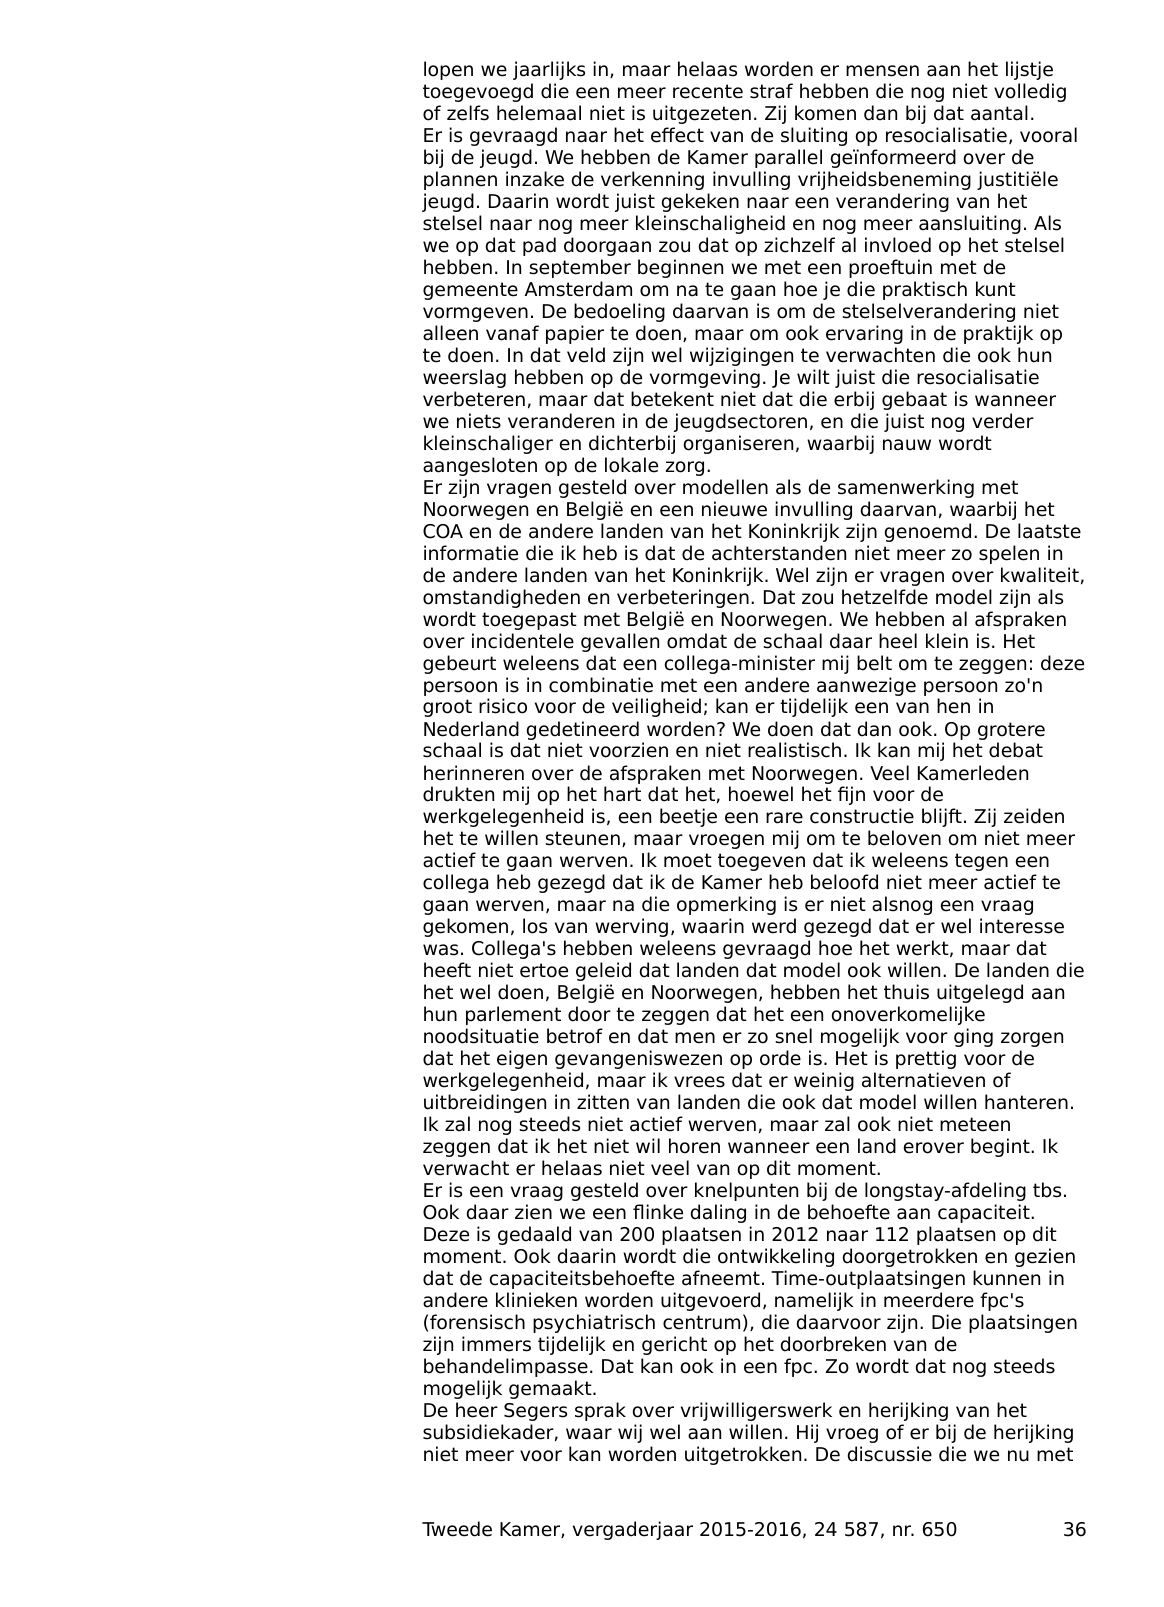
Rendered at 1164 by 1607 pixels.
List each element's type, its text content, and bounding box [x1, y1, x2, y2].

text Er zijn vragen gesteld over modellen als de samenwerking met Noorwegen en België en een nieuwe invulling daarvan, waarbij het COA en de andere landen van het Koninkrijk zijn genoemd. De laatste informatie die ik heb is dat de achterstanden niet meer zo spelen in de andere landen van het Koninkrijk. Wel zijn er vragen over kwaliteit, omstandigheden en verbeteringen. Dat zou hetzelfde model zijn als wordt toegepast met België en Noorwegen. We hebben al afspraken over incidentele gevallen omdat de schaal daar heel klein is. Het gebeurt weleens dat een collega-minister mij belt om te zeggen: deze persoon is in combinatie met een andere aanwezige persoon zo'n groot risico voor de veiligheid; kan er tijdelijk een van hen in Nederland gedetineerd worden? We doen dat dan ook. Op grotere schaal is dat niet voorzien en niet realistisch. Ik kan mij het debat herinneren over de afspraken met Noorwegen. Veel Kamerleden drukten mij op het hart dat het, hoewel het fijn voor de werkgelegenheid is, een beetje een rare constructie blijft. Zij zeiden het te willen steunen, maar vroegen mij om te beloven om niet meer actief te gaan werven. Ik moet toegeven dat ik weleens tegen een collega heb gezegd dat ik de Kamer heb beloofd niet meer actief te gaan werven, maar na die opmerking is er niet alsnog een vraag gekomen, los van werving, waarin werd gezegd dat er wel interesse was. Collega's hebben weleens gevraagd hoe het werkt, maar dat heeft niet ertoe geleid dat landen dat model ook willen. De landen die het wel doen, België en Noorwegen, hebben het thuis uitgelegd aan hun parlement door te zeggen dat het een onoverkomelijke noodsituatie betrof en dat men er zo snel mogelijk voor ging zorgen dat het eigen gevangeniswezen op orde is. Het is prettig voor de werkgelegenheid, maar ik vrees dat er weinig alternatieven of uitbreidingen in zitten van landen die ook dat model willen hanteren. Ik zal nog steeds niet actief werven, maar zal ook niet meteen zeggen dat ik het niet wil horen wanneer een land erover begint. Ik verwacht er helaas niet veel van op dit moment. [422, 477, 1087, 1180]
text Er is gevraagd naar het effect van de sluiting op resocialisatie, vooral bij de jeugd. We hebben de Kamer parallel geïnformeerd over de plannen inzake de verkenning invulling vrijheidsbeneming justitiële jeugd. Daarin wordt juist gekeken naar een verandering van het stelsel naar nog meer kleinschaligheid en nog meer aansluiting. Als we op dat pad doorgaan zou dat op zichzelf al invloed op het stelsel hebben. In september beginnen we met een proeftuin met de gemeente Amsterdam om na te gaan hoe je die praktisch kunt vormgeven. De bedoeling daarvan is om de stelselverandering niet alleen vanaf papier te doen, maar om ook ervaring in de praktijk op te doen. In dat veld zijn wel wijzigingen te verwachten die ook hun weerslag hebben op de vormgeving. Je wilt juist die resocialisatie verbeteren, maar dat betekent niet dat die erbij gebaat is wanneer we niets veranderen in de jeugdsectoren, en die juist nog verder kleinschaliger en dichterbij organiseren, waarbij nauw wordt aangesloten op de lokale zorg. [422, 125, 1087, 477]
text lopen we jaarlijks in, maar helaas worden er mensen aan het lijstje toegevoegd die een meer recente straf hebben die nog niet volledig of zelfs helemaal niet is uitgezeten. Zij komen dan bij dat aantal. [422, 59, 1087, 125]
text Er is een vraag gesteld over knelpunten bij de longstay-afdeling tbs. Ook daar zien we een flinke daling in de behoefte aan capaciteit. Deze is gedaald van 200 plaatsen in 2012 naar 112 plaatsen op dit moment. Ook daarin wordt die ontwikkeling doorgetrokken en gezien dat de capaciteitsbehoefte afneemt. Time-outplaatsingen kunnen in andere klinieken worden uitgevoerd, namelijk in meerdere fpc's (forensisch psychiatrisch centrum), die daarvoor zijn. Die plaatsingen zijn immers tijdelijk en gericht op het doorbreken van de behandelimpasse. Dat kan ook in een fpc. Zo wordt dat nog steeds mogelijk gemaakt. [422, 1180, 1087, 1400]
text De heer Segers sprak over vrijwilligerswerk en herijking van het subsidiekader, waar wij wel aan willen. Hij vroeg of er bij de herijking niet meer voor kan worden uitgetrokken. De discussie die we nu met [422, 1400, 1087, 1466]
